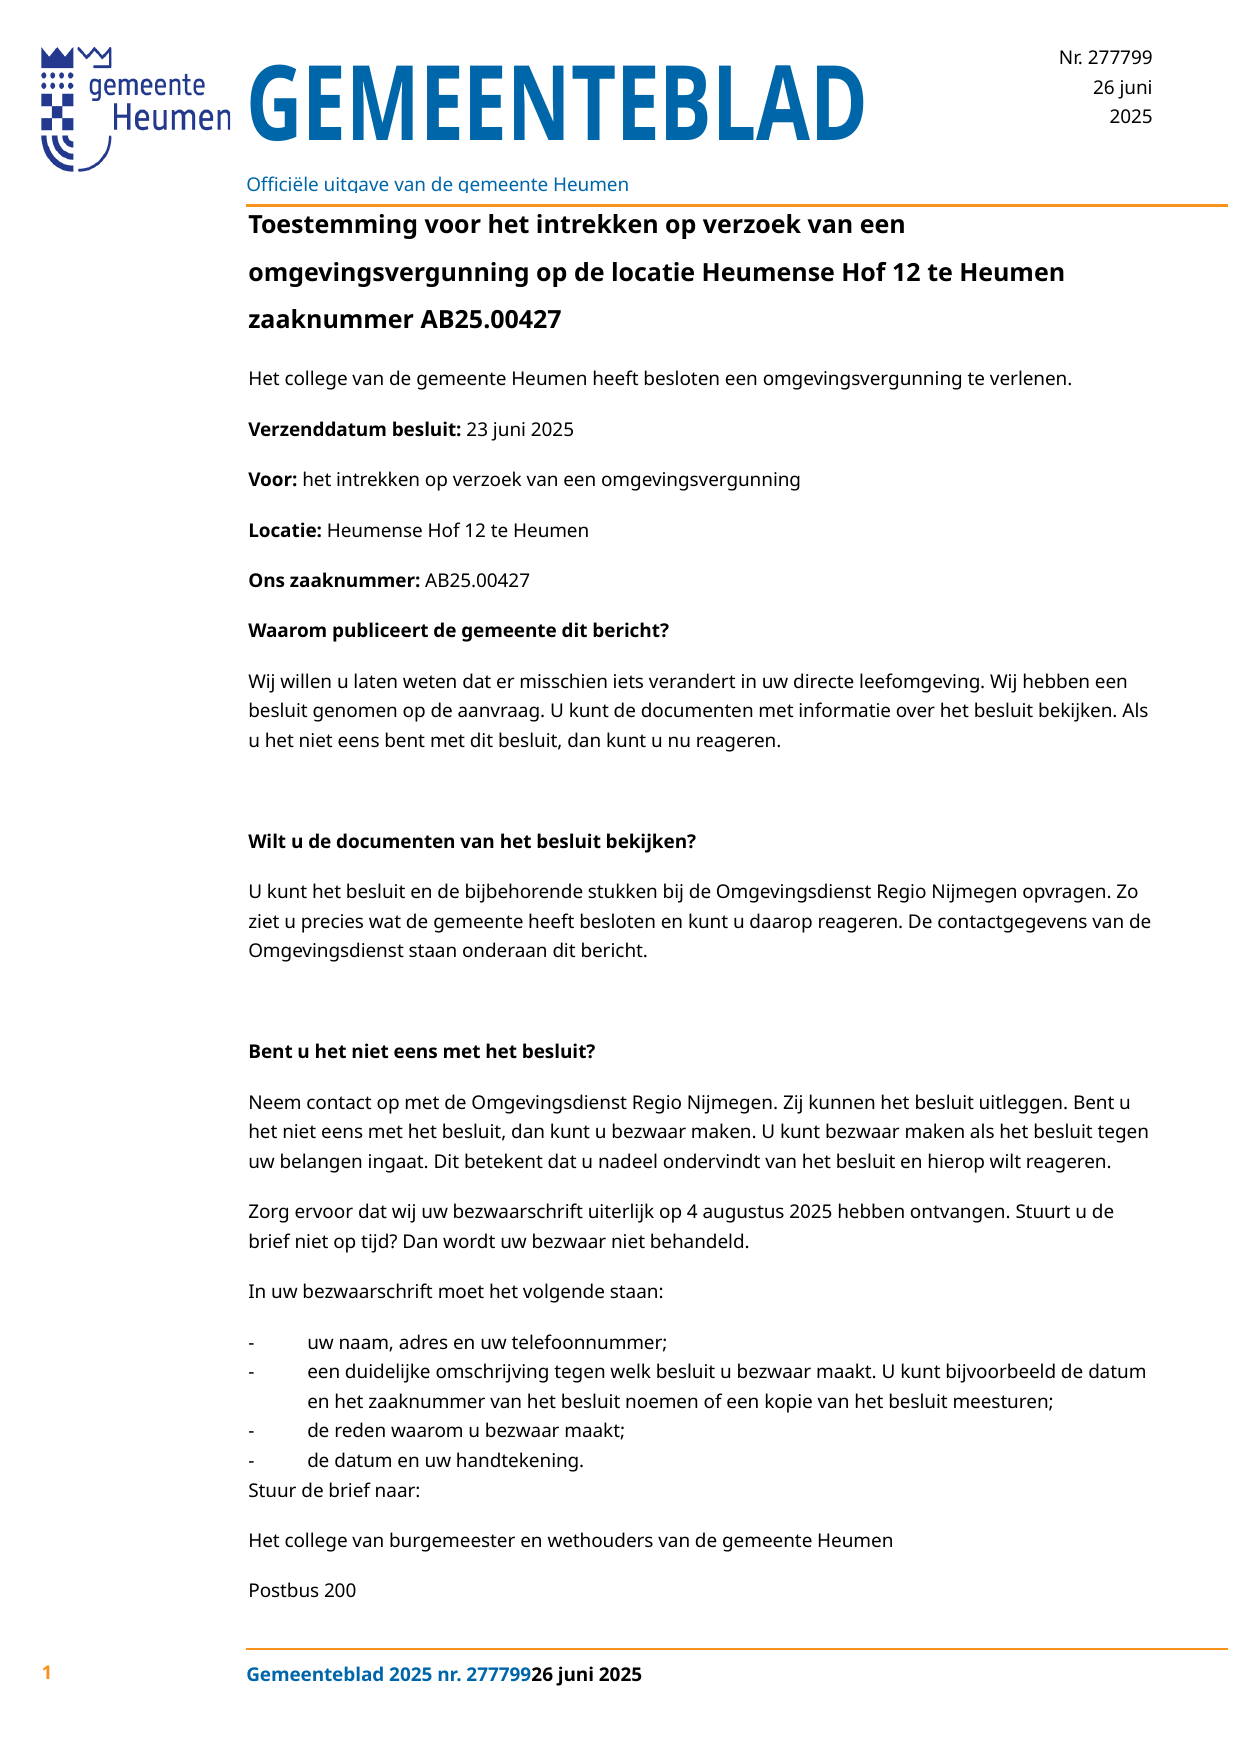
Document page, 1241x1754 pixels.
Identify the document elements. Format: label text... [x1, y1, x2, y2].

text Stuur de brief naar: [248, 1477, 1152, 1502]
text Postbus 200 [248, 1578, 1152, 1603]
text Waarom publiceert de gemeente dit bericht? [248, 618, 1152, 643]
text Het college van de gemeente Heumen heeft besloten een omgevingsvergunning te verlenen. [248, 366, 1152, 391]
text U kunt het besluit en de bijbehorende stukken bij de Omgevingsdienst Regio Nijmegen opvragen. Zo ziet u precies wat de gemeente heeft besloten en kunt u daarop reageren. De contactgegevens van de Omgevingsdienst staan onderaan dit bericht. [248, 878, 1152, 963]
list een duidelijke omschrijving tegen welk besluit u bezwaar maakt. U kunt bijvoorbeeld de datum en het zaaknummer van het besluit noemen of een kopie van het besluit meesturen; [248, 1358, 1152, 1414]
text In uw bezwaarschrift moet het volgende staan: [248, 1278, 1152, 1304]
list uw naam, adres en uw telefoonnummer; [248, 1329, 1152, 1354]
text Verzenddatum besluit: 23 juni 2025 [248, 416, 1152, 442]
text Locatie: Heumense Hof 12 te Heumen [248, 517, 1152, 542]
text Neem contact op met de Omgevingsdienst Regio Nijmegen. Zij kunnen het besluit uitleggen. Bent u het niet eens met het besluit, dan kunt u bezwaar maken. U kunt bezwaar maken als het besluit tegen uw belangen ingaat. Dit betekent dat u nadeel ondervindt van het besluit en hierop wilt reageren. [248, 1089, 1152, 1174]
text Ons zaaknummer: AB25.00427 [248, 567, 1152, 593]
list de datum en uw handtekening. [248, 1447, 1152, 1473]
text Wij willen u laten weten dat er misschien iets verandert in uw directe leefomgeving. Wij hebben een besluit genomen op de aanvraag. U kunt de documenten met informatie over het besluit bekijken. Als u het niet eens bent met dit besluit, dan kunt u nu reageren. [248, 668, 1152, 753]
picture [41, 47, 231, 172]
text Het college van burgemeester en wethouders van de gemeente Heumen [248, 1527, 1152, 1553]
list de reden waarom u bezwaar maakt; [248, 1418, 1152, 1443]
text Zorg ervoor dat wij uw bezwaarschrift uiterlijk op 4 augustus 2025 hebben ontvangen. Stuurt u de brief niet op tijd? Dan wordt uw bezwaar niet behandeld. [248, 1198, 1152, 1254]
text Wilt u de documenten van het besluit bekijken? [248, 828, 1152, 854]
text Voor: het intrekken op verzoek van een omgevingsvergunning [248, 466, 1152, 492]
text Bent u het niet eens met het besluit? [248, 1038, 1152, 1064]
text Toestemming voor het intrekken op verzoek van een omgevingsvergunning op de locatie Heumense Hof 12 te Heumen zaaknummer AB25.00427 [248, 207, 1152, 336]
